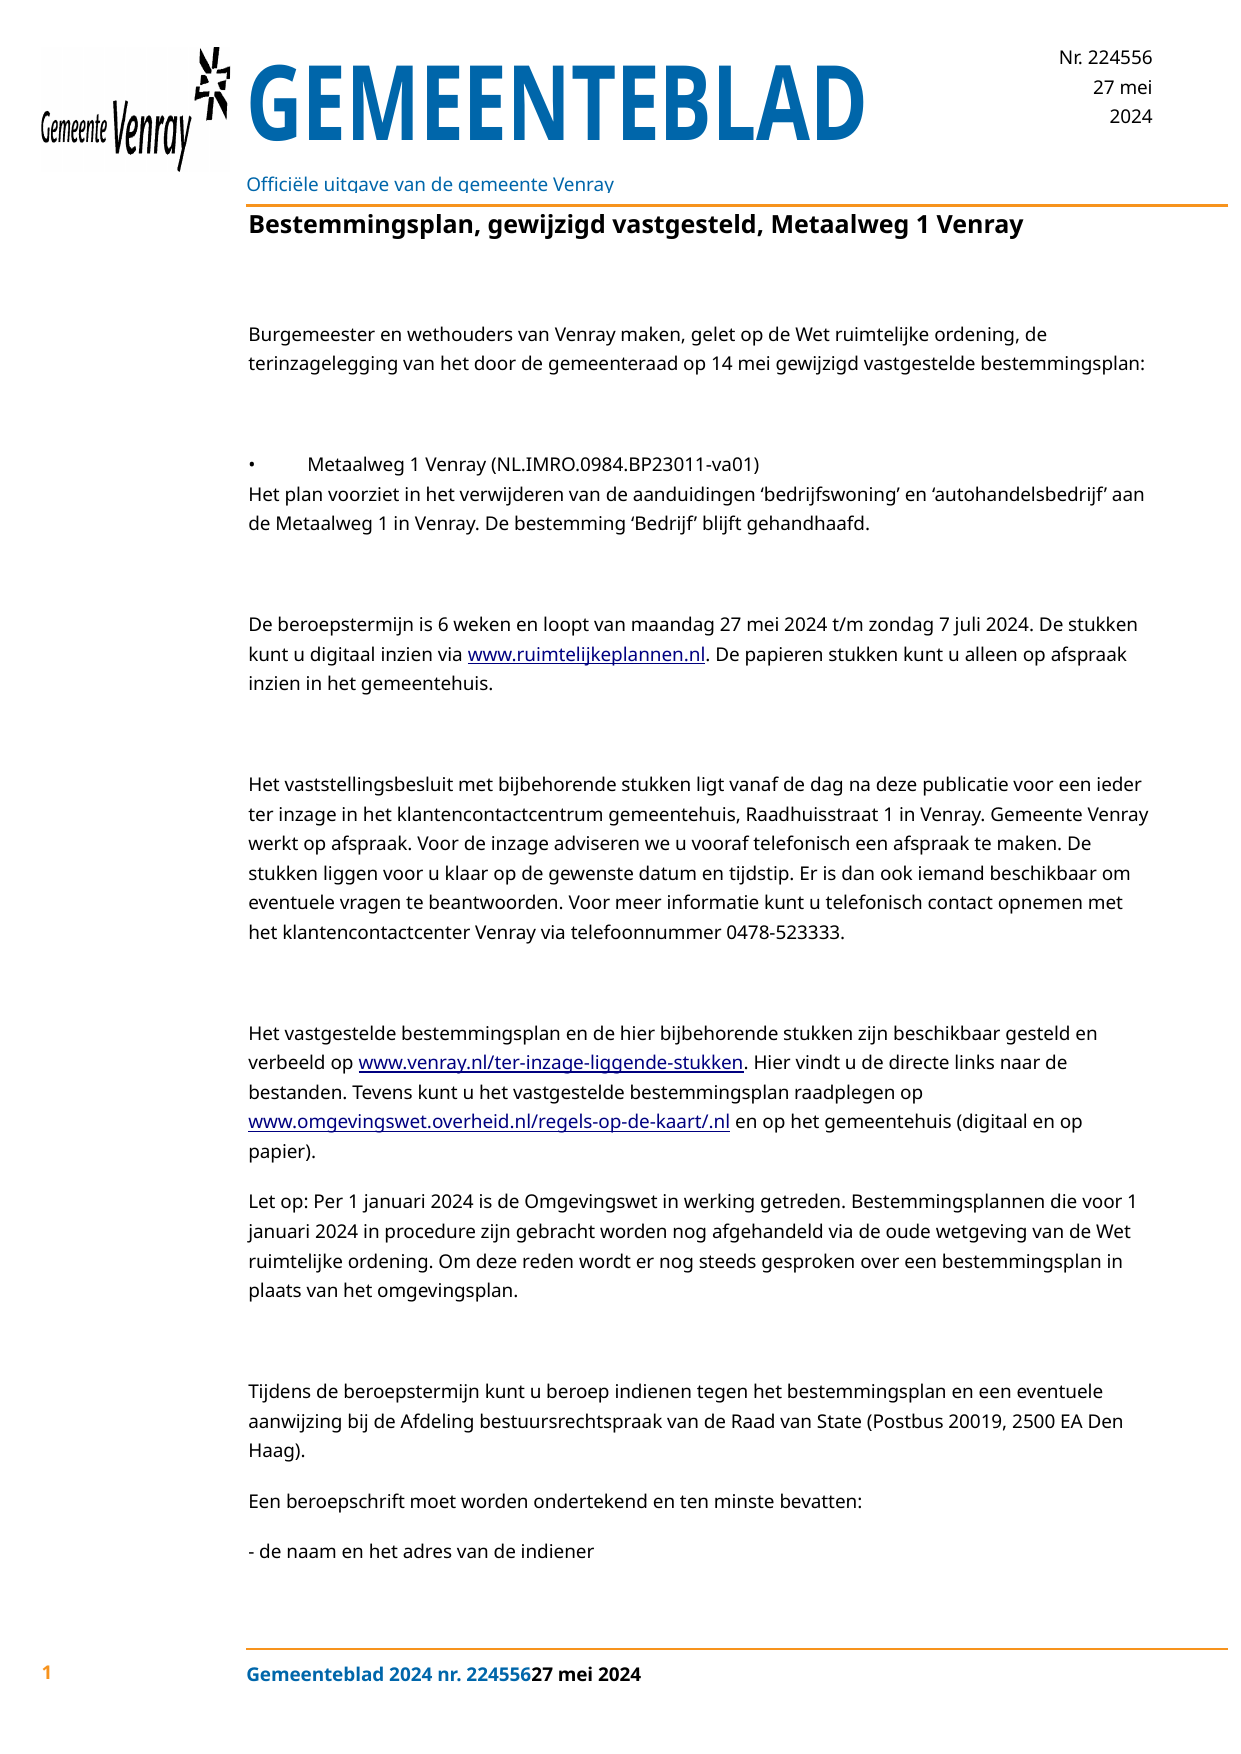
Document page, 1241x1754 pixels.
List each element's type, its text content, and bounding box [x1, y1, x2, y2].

text Het vastgestelde bestemmingsplan en de hier bijbehorende stukken zijn beschikbaar gesteld en verbeeld op www.venray.nl/ter-inzage-liggende-stukken. Hier vindt u de directe links naar de bestanden. Tevens kunt u het vastgestelde bestemmingsplan raadplegen op www.omgevingswet.overheid.nl/regels-op-de-kaart/.nl en op het gemeentehuis (digitaal en op papier). [248, 1020, 1152, 1164]
text Een beroepschrift moet worden ondertekend en ten minste bevatten: [248, 1488, 1152, 1513]
text Bestemmingsplan, gewijzigd vastgesteld, Metaalweg 1 Venray [248, 207, 1152, 241]
text Let op: Per 1 januari 2024 is de Omgevingswet in werking getreden. Bestemmingsplannen die voor 1 januari 2024 in procedure zijn gebracht worden nog afgehandeld via de oude wetgeving van de Wet ruimtelijke ordening. Om deze reden wordt er nog steeds gesproken over een bestemmingsplan in plaats van het omgevingsplan. [248, 1189, 1152, 1303]
text Tijdens de beroepstermijn kunt u beroep indienen tegen het bestemmingsplan en een eventuele aanwijzing bij de Afdeling bestuursrechtspraak van de Raad van State (Postbus 20019, 2500 EA Den Haag). [248, 1378, 1152, 1463]
text - de naam en het adres van de indiener [248, 1538, 1152, 1564]
text Het vaststellingsbesluit met bijbehorende stukken ligt vanaf de dag na deze publicatie voor een ieder ter inzage in het klantencontactcentrum gemeentehuis, Raadhuisstraat 1 in Venray. Gemeente Venray werkt op afspraak. Voor de inzage adviseren we u vooraf telefonisch een afspraak te maken. De stukken liggen voor u klaar op de gewenste datum en tijdstip. Er is dan ook iemand beschikbaar om eventuele vragen te beantwoorden. Voor meer informatie kunt u telefonisch contact opnemen met het klantencontactcenter Venray via telefoonnummer 0478-523333. [248, 771, 1152, 945]
text Het plan voorziet in het verwijderen van de aanduidingen ‘bedrijfswoning’ en ‘autohandelsbedrijf’ aan de Metaalweg 1 in Venray. De bestemming ‘Bedrijf’ blijft gehandhaafd. [248, 481, 1152, 536]
text De beroepstermijn is 6 weken en loopt van maandag 27 mei 2024 t/m zondag 7 juli 2024. De stukken kunt u digitaal inzien via www.ruimtelijkeplannen.nl. De papieren stukken kunt u alleen op afspraak inzien in het gemeentehuis. [248, 611, 1152, 696]
list Metaalweg 1 Venray (NL.IMRO.0984.BP23011-va01) [248, 451, 1152, 477]
text Burgemeester en wethouders van Venray maken, gelet op de Wet ruimtelijke ordening, de terinzagelegging van het door de gemeenteraad op 14 mei gewijzigd vastgestelde bestemmingsplan: [248, 321, 1152, 376]
picture [41, 47, 231, 172]
